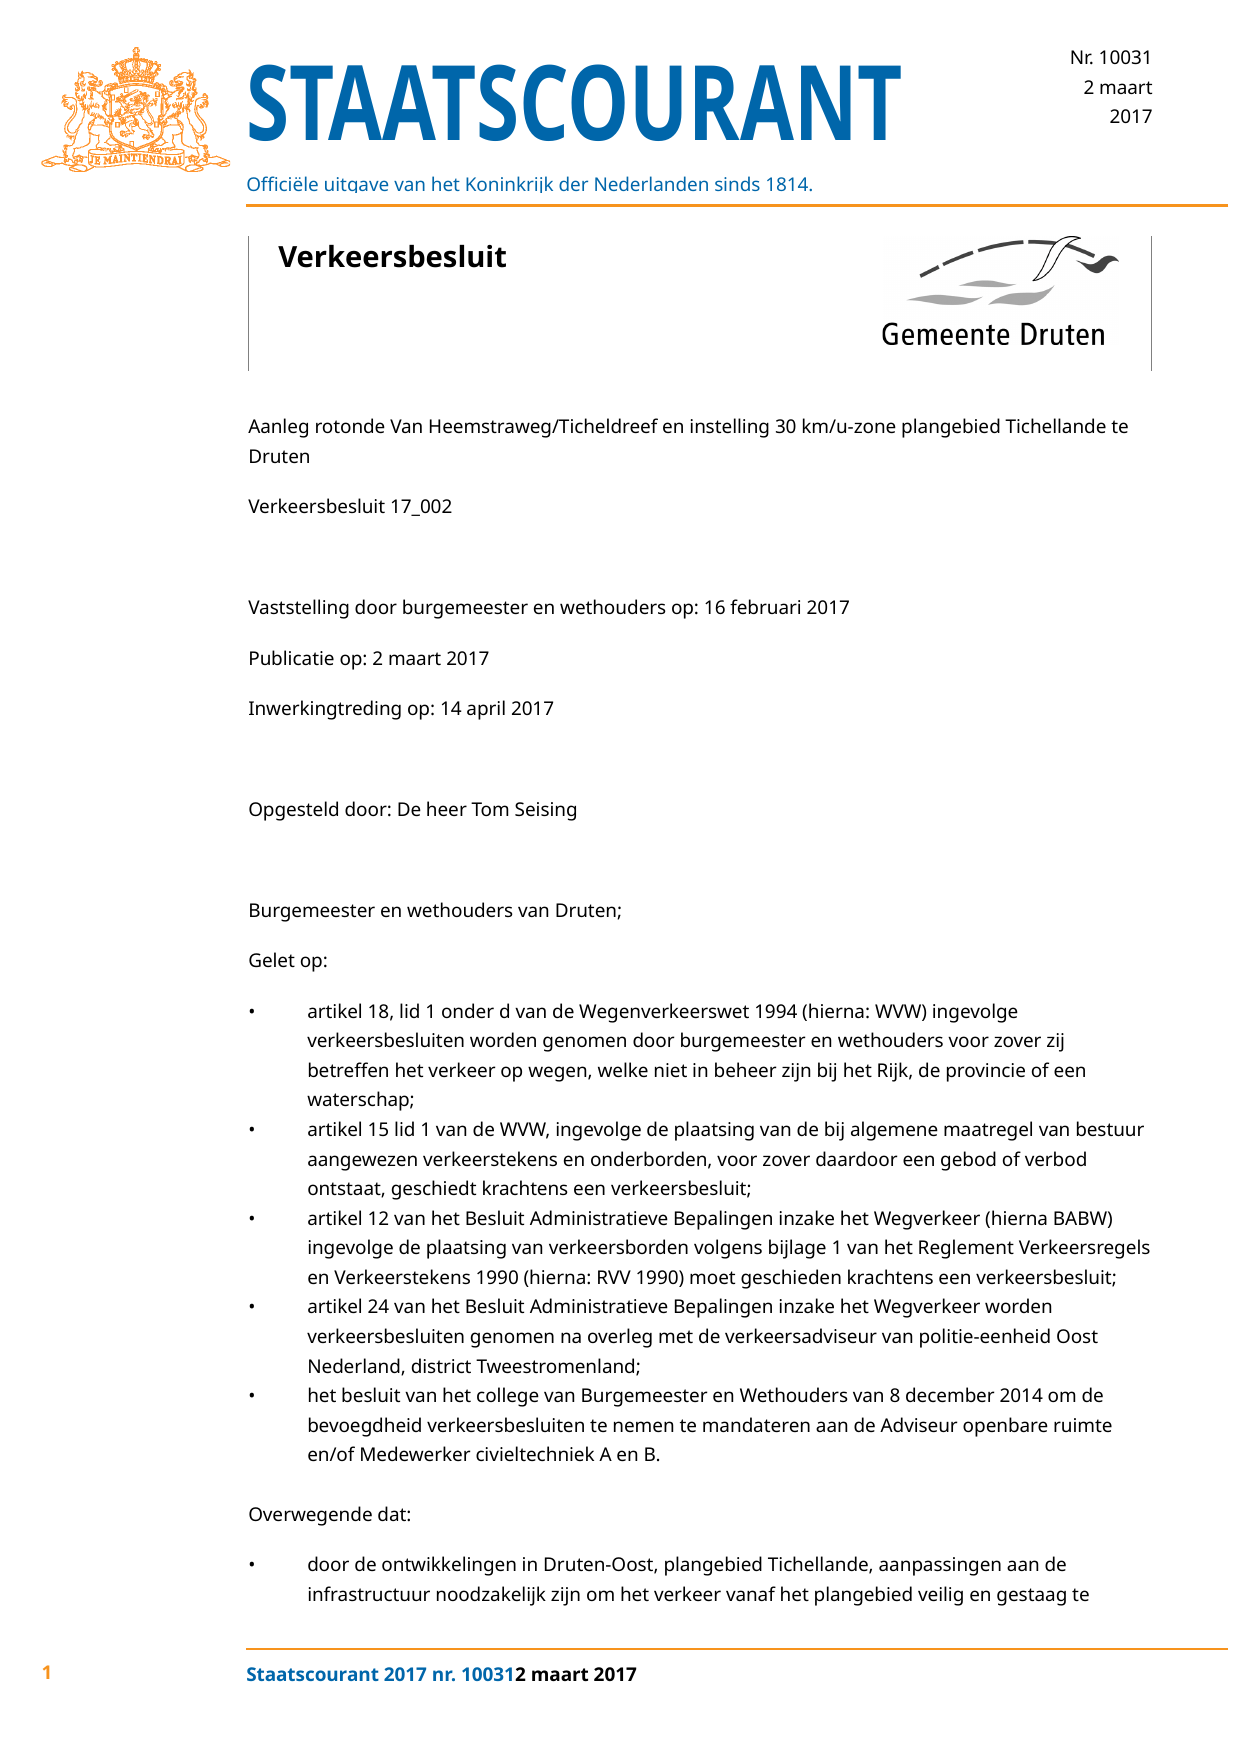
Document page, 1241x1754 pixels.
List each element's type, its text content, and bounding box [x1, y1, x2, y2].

text Verkeersbesluit 17_002 [248, 494, 1152, 519]
list het besluit van het college van Burgemeester en Wethouders van 8 december 2014 om de bevoegdheid verkeersbesluiten te nemen te mandateren aan de Adviseur openbare ruimte en/of Medewerker civieltechniek A en B. [248, 1382, 1152, 1467]
text Publicatie op: 2 maart 2017 [248, 645, 1152, 671]
list artikel 18, lid 1 onder d van de Wegenverkeerswet 1994 (hierna: WVW) ingevolge verkeersbesluiten worden genomen door burgemeester en wethouders voor zover zij betreffen het verkeer op wegen, welke niet in beheer zijn bij het Rijk, de provincie of een waterschap; [248, 998, 1152, 1112]
text Aanleg rotonde Van Heemstraweg/Ticheldreef en instelling 30 km/u-zone plangebied Tichellande te Druten [248, 414, 1152, 469]
list artikel 24 van het Besluit Administratieve Bepalingen inzake het Wegverkeer worden verkeersbesluiten genomen na overleg met de verkeersadviseur van politie-eenheid Oost Nederland, district Tweestromenland; [248, 1294, 1152, 1379]
text Gelet op: [248, 947, 1152, 973]
list artikel 12 van het Besluit Administratieve Bepalingen inzake het Wegverkeer (hierna BABW) ingevolge de plaatsing van verkeersborden volgens bijlage 1 van het Reglement Verkeersregels en Verkeerstekens 1990 (hierna: RVV 1990) moet geschieden krachtens een verkeersbesluit; [248, 1205, 1152, 1290]
text Vaststelling door burgemeester en wethouders op: 16 februari 2017 [248, 594, 1152, 620]
table_header [850, 236, 1151, 371]
text Inwerkingtreding op: 14 april 2017 [248, 695, 1152, 721]
table_header Verkeersbesluit [249, 236, 850, 371]
picture [41, 47, 231, 172]
text Overwegende dat: [248, 1501, 1152, 1527]
text Burgemeester en wethouders van Druten; [248, 897, 1152, 923]
list door de ontwikkelingen in Druten-Oost, plangebied Tichellande, aanpassingen aan de infrastructuur noodzakelijk zijn om het verkeer vanaf het plangebied veilig en gestaag te [248, 1551, 1152, 1607]
text Opgesteld door: De heer Tom Seising [248, 796, 1152, 822]
list artikel 15 lid 1 van de WVW, ingevolge de plaatsing van de bij algemene maatregel van bestuur aangewezen verkeerstekens en onderborden, voor zover daardoor een gebod of verbod ontstaat, geschiedt krachtens een verkeersbesluit; [248, 1116, 1152, 1201]
picture [882, 236, 1119, 345]
